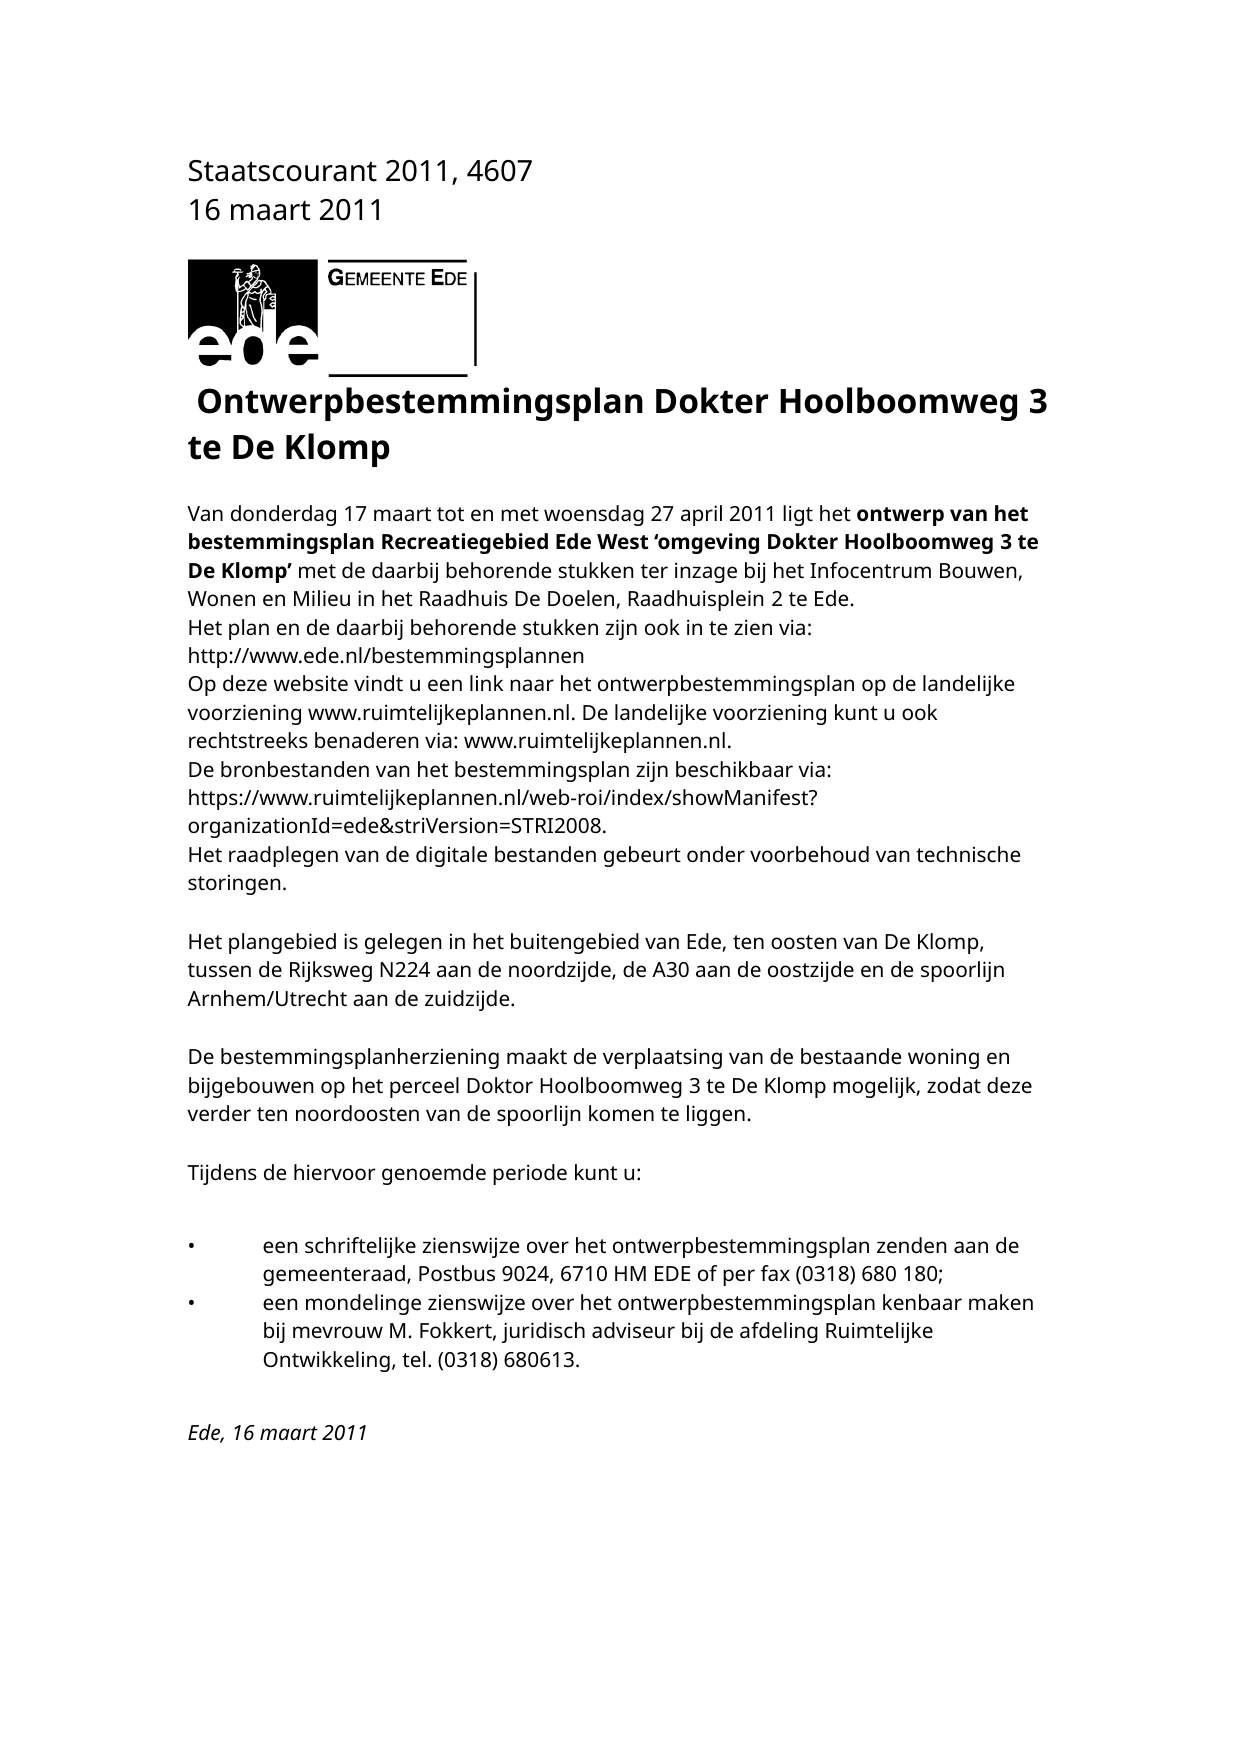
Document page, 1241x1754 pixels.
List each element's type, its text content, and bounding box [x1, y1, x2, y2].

text De bronbestanden van het bestemmingsplan zijn beschikbaar via: https://www.ruimtelijkeplannen.nl/web-roi/index/showManifest?organizationId=ede&striVersion=STRI2008. [187, 755, 1053, 840]
text Ede, 16 maart 2011 [187, 1418, 1053, 1447]
text Het plan en de daarbij behorende stukken zijn ook in te zien via: [187, 613, 1053, 641]
list een mondelinge zienswijze over het ontwerpbestemmingsplan kenbaar maken bij mevrouw M. Fokkert, juridisch adviseur bij de afdeling Ruimtelijke Ontwikkeling, tel. (0318) 680613. [187, 1288, 1053, 1373]
text http://www.ede.nl/bestemmingsplannen [187, 641, 1053, 669]
subtitle Ontwerpbestemmingsplan Dokter Hoolboomweg 3 te De Klomp [187, 271, 1053, 469]
text Het raadplegen van de digitale bestanden gebeurt onder voorbehoud van technische storingen. [187, 840, 1053, 897]
text 16 maart 2011 [187, 190, 1053, 229]
text Op deze website vindt u een link naar het ontwerpbestemmingsplan op de landelijke voorziening www.ruimtelijkeplannen.nl. De landelijke voorziening kunt u ook rechtstreeks benaderen via: www.ruimtelijkeplannen.nl. [187, 669, 1053, 755]
text Van donderdag 17 maart tot en met woensdag 27 april 2011 ligt het ontwerp van het bestemmingsplan Recreatiegebied Ede West ‘omgeving Dokter Hoolboomweg 3 te De Klomp’ met de daarbij behorende stukken ter inzage bij het Infocentrum Bouwen, Wonen en Milieu in het Raadhuis De Doelen, Raadhuisplein 2 te Ede. [187, 499, 1053, 613]
picture [187, 258, 477, 378]
text Staatscourant 2011, 4607 [187, 150, 1053, 190]
text Tijdens de hiervoor genoemde periode kunt u: [187, 1158, 1053, 1186]
list een schriftelijke zienswijze over het ontwerpbestemmingsplan zenden aan de gemeenteraad, Postbus 9024, 6710 HM EDE of per fax (0318) 680 180; [187, 1231, 1053, 1288]
text De bestemmingsplanherziening maakt de verplaatsing van de bestaande woning en bijgebouwen op het perceel Doktor Hoolboomweg 3 te De Klomp mogelijk, zodat deze verder ten noordoosten van de spoorlijn komen te liggen. [187, 1042, 1053, 1128]
text Het plangebied is gelegen in het buitengebied van Ede, ten oosten van De Klomp, tussen de Rijksweg N224 aan de noordzijde, de A30 aan de oostzijde en de spoorlijn Arnhem/Utrecht aan de zuidzijde. [187, 927, 1053, 1012]
